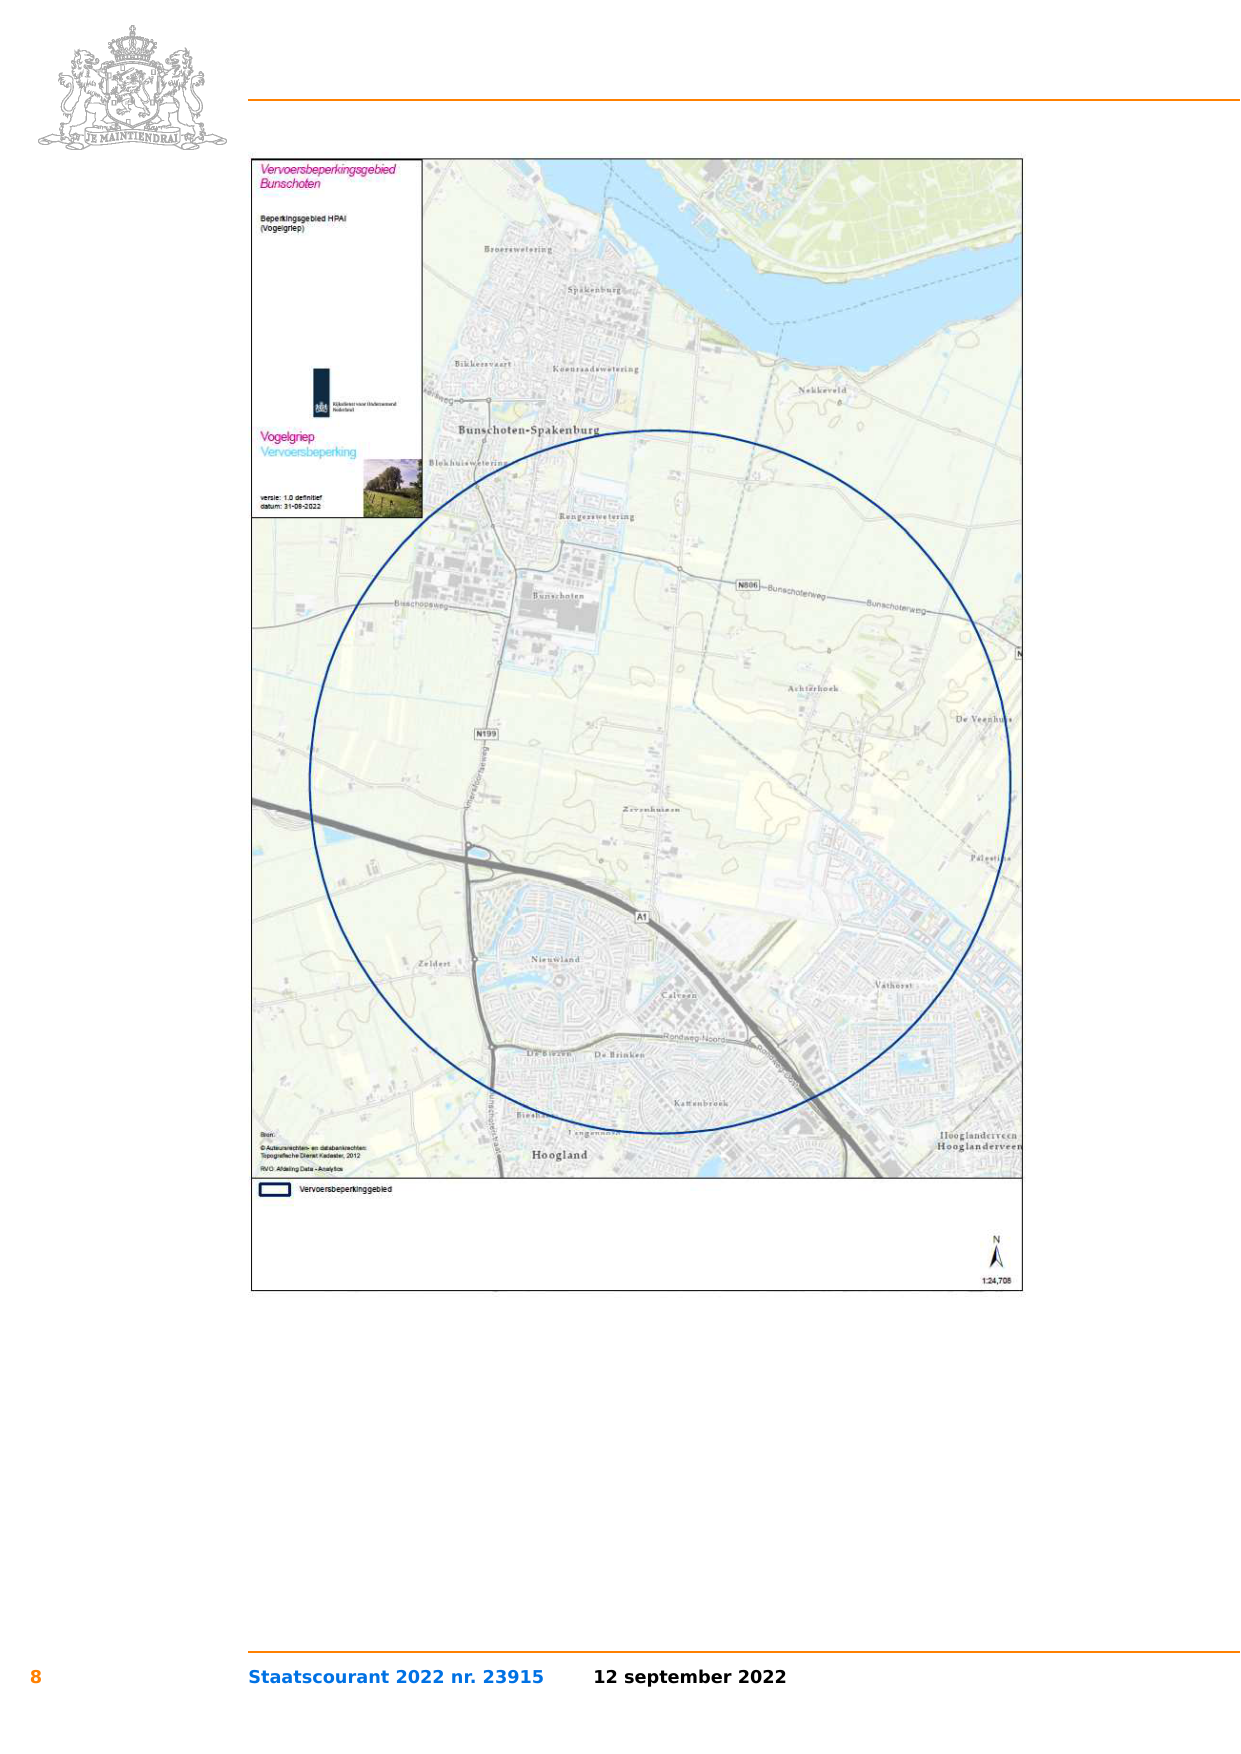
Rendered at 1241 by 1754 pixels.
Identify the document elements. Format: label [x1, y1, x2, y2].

picture [38, 25, 227, 150]
picture [248, 151, 1028, 1298]
